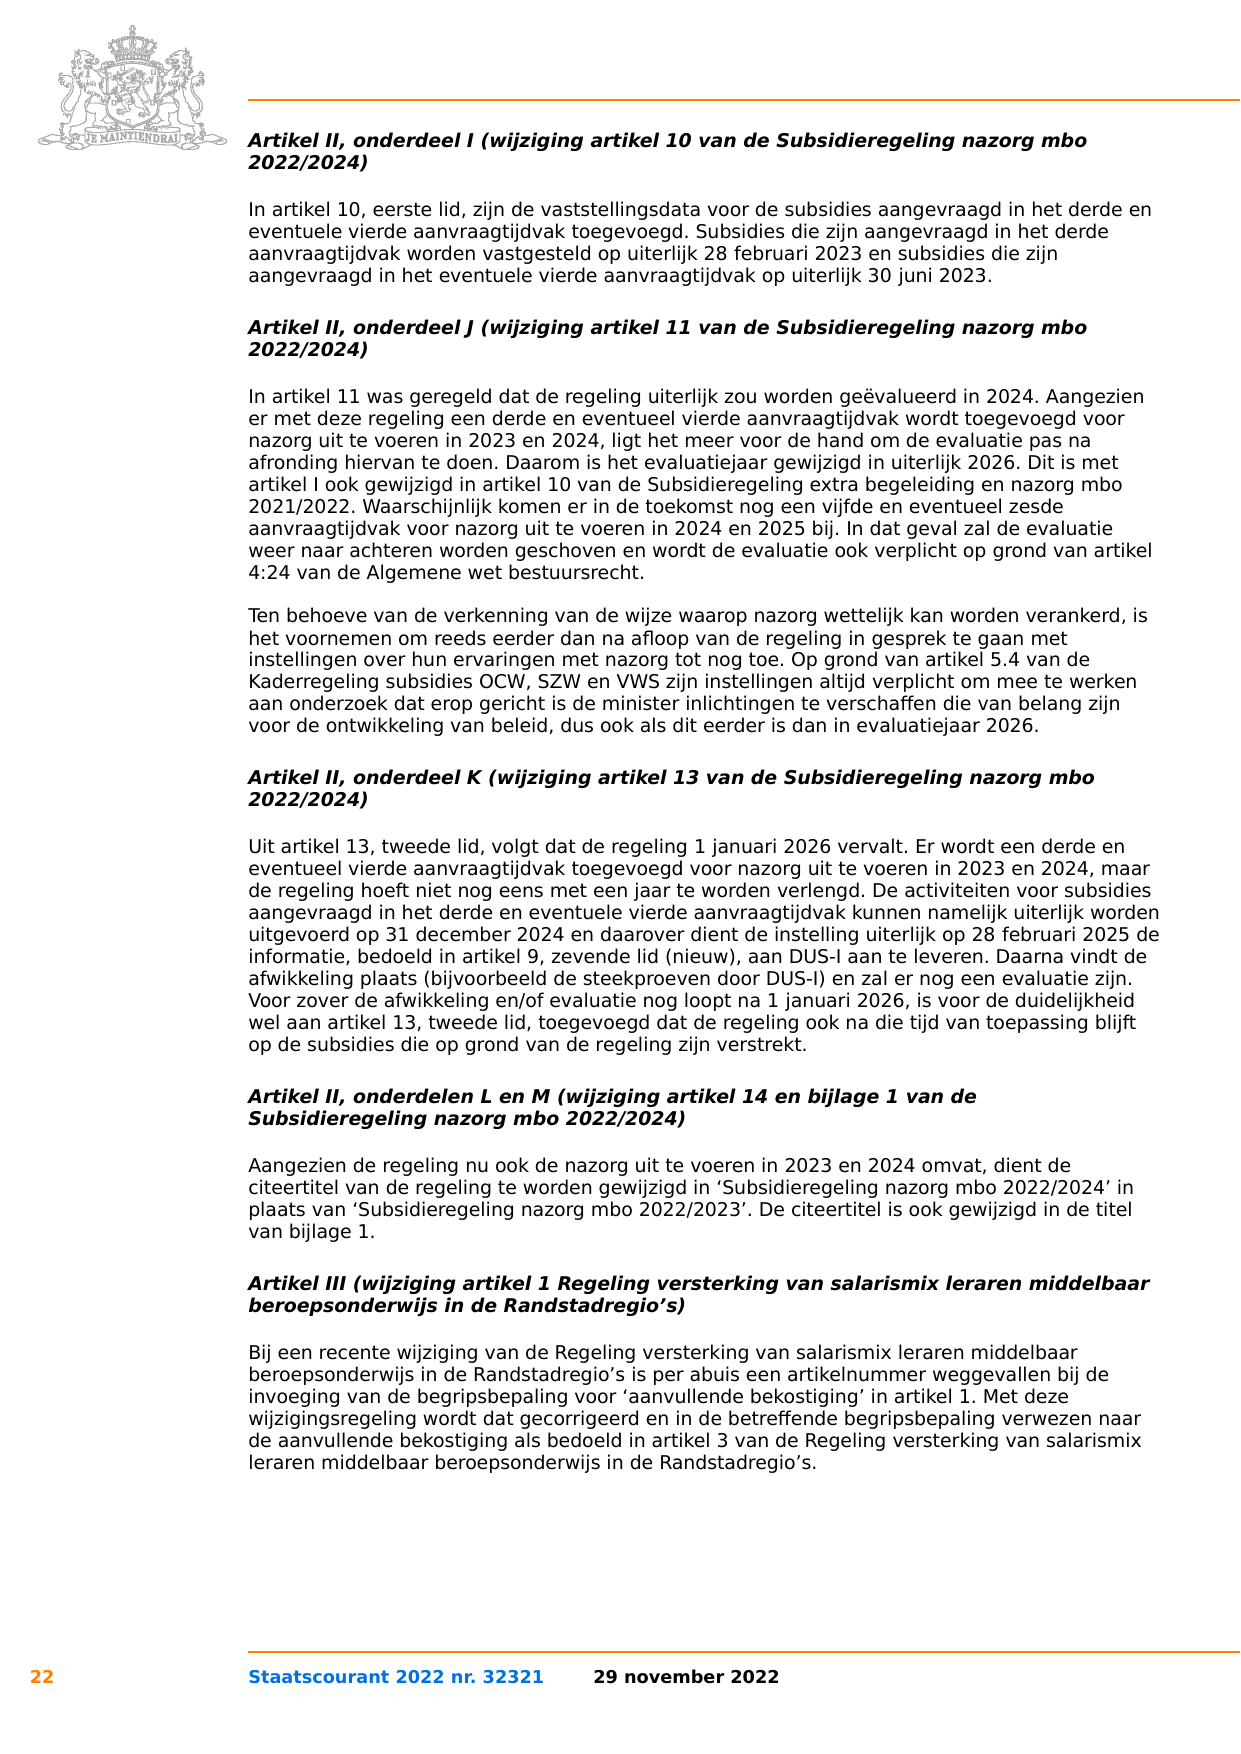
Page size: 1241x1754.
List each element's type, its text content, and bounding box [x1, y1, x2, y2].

text In artikel 10, eerste lid, zijn de vaststellingsdata voor de subsidies aangevraagd in het derde en eventuele vierde aanvraagtijdvak toegevoegd. Subsidies die zijn aangevraagd in het derde aanvraagtijdvak worden vastgesteld op uiterlijk 28 februari 2023 en subsidies die zijn aangevraagd in het eventuele vierde aanvraagtijdvak op uiterlijk 30 juni 2023. [248, 199, 1163, 287]
subtitle Artikel II, onderdeel I (wijziging artikel 10 van de Subsidieregeling nazorg mbo 2022/2024) [248, 130, 1163, 174]
text In artikel 11 was geregeld dat de regeling uiterlijk zou worden geëvalueerd in 2024. Aangezien er met deze regeling een derde en eventueel vierde aanvraagtijdvak wordt toegevoegd voor nazorg uit te voeren in 2023 en 2024, ligt het meer voor de hand om de evaluatie pas na afronding hiervan te doen. Daarom is het evaluatiejaar gewijzigd in uiterlijk 2026. Dit is met artikel I ook gewijzigd in artikel 10 van de Subsidieregeling extra begeleiding en nazorg mbo 2021/2022. Waarschijnlijk komen er in de toekomst nog een vijfde en eventueel zesde aanvraagtijdvak voor nazorg uit te voeren in 2024 en 2025 bij. In dat geval zal de evaluatie weer naar achteren worden geschoven en wordt de evaluatie ook verplicht op grond van artikel 4:24 van de Algemene wet bestuursrecht. [248, 386, 1163, 583]
text Ten behoeve van de verkenning van de wijze waarop nazorg wettelijk kan worden verankerd, is het voornemen om reeds eerder dan na afloop van de regeling in gesprek te gaan met instellingen over hun ervaringen met nazorg tot nog toe. Op grond van artikel 5.4 van de Kaderregeling subsidies OCW, SZW en VWS zijn instellingen altijd verplicht om mee te werken aan onderzoek dat erop gericht is de minister inlichtingen te verschaffen die van belang zijn voor de ontwikkeling van beleid, dus ook als dit eerder is dan in evaluatiejaar 2026. [248, 605, 1163, 737]
subtitle Artikel III (wijziging artikel 1 Regeling versterking van salarismix leraren middelbaar beroepsonderwijs in de Randstadregio’s) [248, 1273, 1163, 1317]
subtitle Artikel II, onderdeel J (wijziging artikel 11 van de Subsidieregeling nazorg mbo 2022/2024) [248, 317, 1163, 361]
text Uit artikel 13, tweede lid, volgt dat de regeling 1 januari 2026 vervalt. Er wordt een derde en eventueel vierde aanvraagtijdvak toegevoegd voor nazorg uit te voeren in 2023 en 2024, maar de regeling hoeft niet nog eens met een jaar te worden verlengd. De activiteiten voor subsidies aangevraagd in het derde en eventuele vierde aanvraagtijdvak kunnen namelijk uiterlijk worden uitgevoerd op 31 december 2024 en daarover dient de instelling uiterlijk op 28 februari 2025 de informatie, bedoeld in artikel 9, zevende lid (nieuw), aan DUS-I aan te leveren. Daarna vindt de afwikkeling plaats (bijvoorbeeld de steekproeven door DUS-I) en zal er nog een evaluatie zijn. Voor zover de afwikkeling en/of evaluatie nog loopt na 1 januari 2026, is voor de duidelijkheid wel aan artikel 13, tweede lid, toegevoegd dat de regeling ook na die tijd van toepassing blijft op de subsidies die op grond van de regeling zijn verstrekt. [248, 836, 1163, 1056]
text Aangezien de regeling nu ook de nazorg uit te voeren in 2023 en 2024 omvat, dient de citeertitel van de regeling te worden gewijzigd in ‘Subsidieregeling nazorg mbo 2022/2024’ in plaats van ‘Subsidieregeling nazorg mbo 2022/2023’. De citeertitel is ook gewijzigd in de titel van bijlage 1. [248, 1155, 1163, 1243]
text Bij een recente wijziging van de Regeling versterking van salarismix leraren middelbaar beroepsonderwijs in de Randstadregio’s is per abuis een artikelnummer weggevallen bij de invoeging van de begripsbepaling voor ‘aanvullende bekostiging’ in artikel 1. Met deze wijzigingsregeling wordt dat gecorrigeerd en in de betreffende begripsbepaling verwezen naar de aanvullende bekostiging als bedoeld in artikel 3 van de Regeling versterking van salarismix leraren middelbaar beroepsonderwijs in de Randstadregio’s. [248, 1342, 1163, 1474]
picture [38, 25, 227, 150]
subtitle Artikel II, onderdeel K (wijziging artikel 13 van de Subsidieregeling nazorg mbo 2022/2024) [248, 767, 1163, 811]
subtitle Artikel II, onderdelen L en M (wijziging artikel 14 en bijlage 1 van de Subsidieregeling nazorg mbo 2022/2024) [248, 1086, 1163, 1130]
